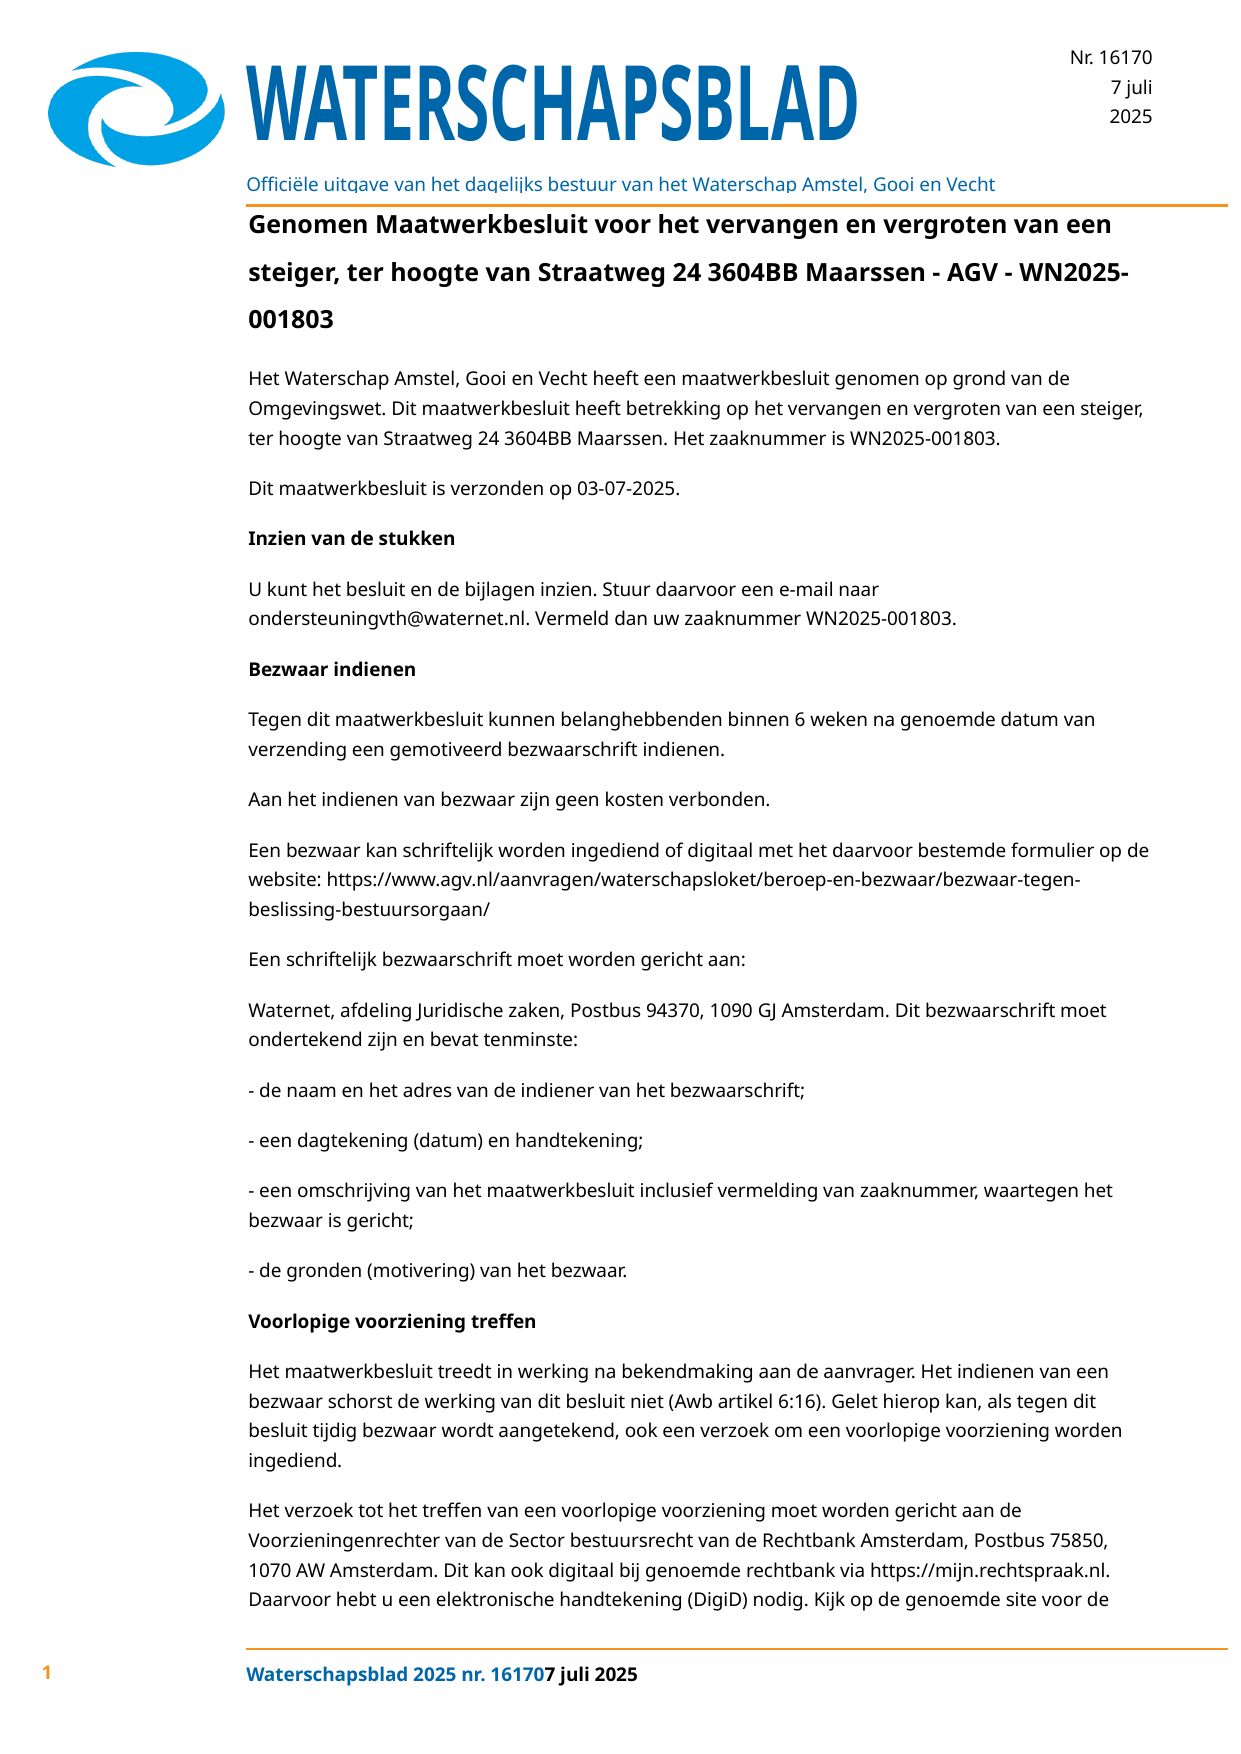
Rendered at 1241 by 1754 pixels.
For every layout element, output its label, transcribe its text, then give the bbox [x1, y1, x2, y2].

picture [41, 47, 231, 172]
text Bezwaar indienen [248, 656, 1152, 682]
text Het maatwerkbesluit treedt in werking na bekendmaking aan de aanvrager. Het indienen van een bezwaar schorst de werking van dit besluit niet (Awb artikel 6:16). Gelet hierop kan, als tegen dit besluit tijdig bezwaar wordt aangetekend, ook een verzoek om een voorlopige voorziening worden ingediend. [248, 1358, 1152, 1473]
text Waternet, afdeling Juridische zaken, Postbus 94370, 1090 GJ Amsterdam. Dit bezwaarschrift moet ondertekend zijn en bevat tenminste: [248, 997, 1152, 1052]
text - de gronden (motivering) van het bezwaar. [248, 1258, 1152, 1283]
text Genomen Maatwerkbesluit voor het vervangen en vergroten van een steiger, ter hoogte van Straatweg 24 3604BB Maarssen - AGV - WN2025-001803 [248, 207, 1152, 336]
text - een dagtekening (datum) en handtekening; [248, 1127, 1152, 1153]
text Het Waterschap Amstel, Gooi en Vecht heeft een maatwerkbesluit genomen op grond van de Omgevingswet. Dit maatwerkbesluit heeft betrekking op het vervangen en vergroten van een steiger, ter hoogte van Straatweg 24 3604BB Maarssen. Het zaaknummer is WN2025-001803. [248, 366, 1152, 450]
text Het verzoek tot het treffen van een voorlopige voorziening moet worden gericht aan de Voorzieningenrechter van de Sector bestuursrecht van de Rechtbank Amsterdam, Postbus 75850, 1070 AW Amsterdam. Dit kan ook digitaal bij genoemde rechtbank via https://mijn.rechtspraak.nl. Daarvoor hebt u een elektronische handtekening (DigiD) nodig. Kijk op de genoemde site voor de [248, 1498, 1152, 1612]
text Aan het indienen van bezwaar zijn geen kosten verbonden. [248, 786, 1152, 812]
text Een bezwaar kan schriftelijk worden ingediend of digitaal met het daarvoor bestemde formulier op de website: https://www.agv.nl/aanvragen/waterschapsloket/beroep-en-bezwaar/bezwaar-tegen-beslissing-bestuursorgaan/ [248, 837, 1152, 922]
text Dit maatwerkbesluit is verzonden op 03-07-2025. [248, 475, 1152, 501]
text Tegen dit maatwerkbesluit kunnen belanghebbenden binnen 6 weken na genoemde datum van verzending een gemotiveerd bezwaarschrift indienen. [248, 706, 1152, 762]
text Inzien van de stukken [248, 526, 1152, 551]
text Een schriftelijk bezwaarschrift moet worden gericht aan: [248, 946, 1152, 972]
text Voorlopige voorziening treffen [248, 1308, 1152, 1334]
text U kunt het besluit en de bijlagen inzien. Stuur daarvoor een e-mail naar ondersteuningvth@waternet.nl. Vermeld dan uw zaaknummer WN2025-001803. [248, 576, 1152, 631]
text - de naam en het adres van de indiener van het bezwaarschrift; [248, 1077, 1152, 1102]
text - een omschrijving van het maatwerkbesluit inclusief vermelding van zaaknummer, waartegen het bezwaar is gericht; [248, 1178, 1152, 1233]
